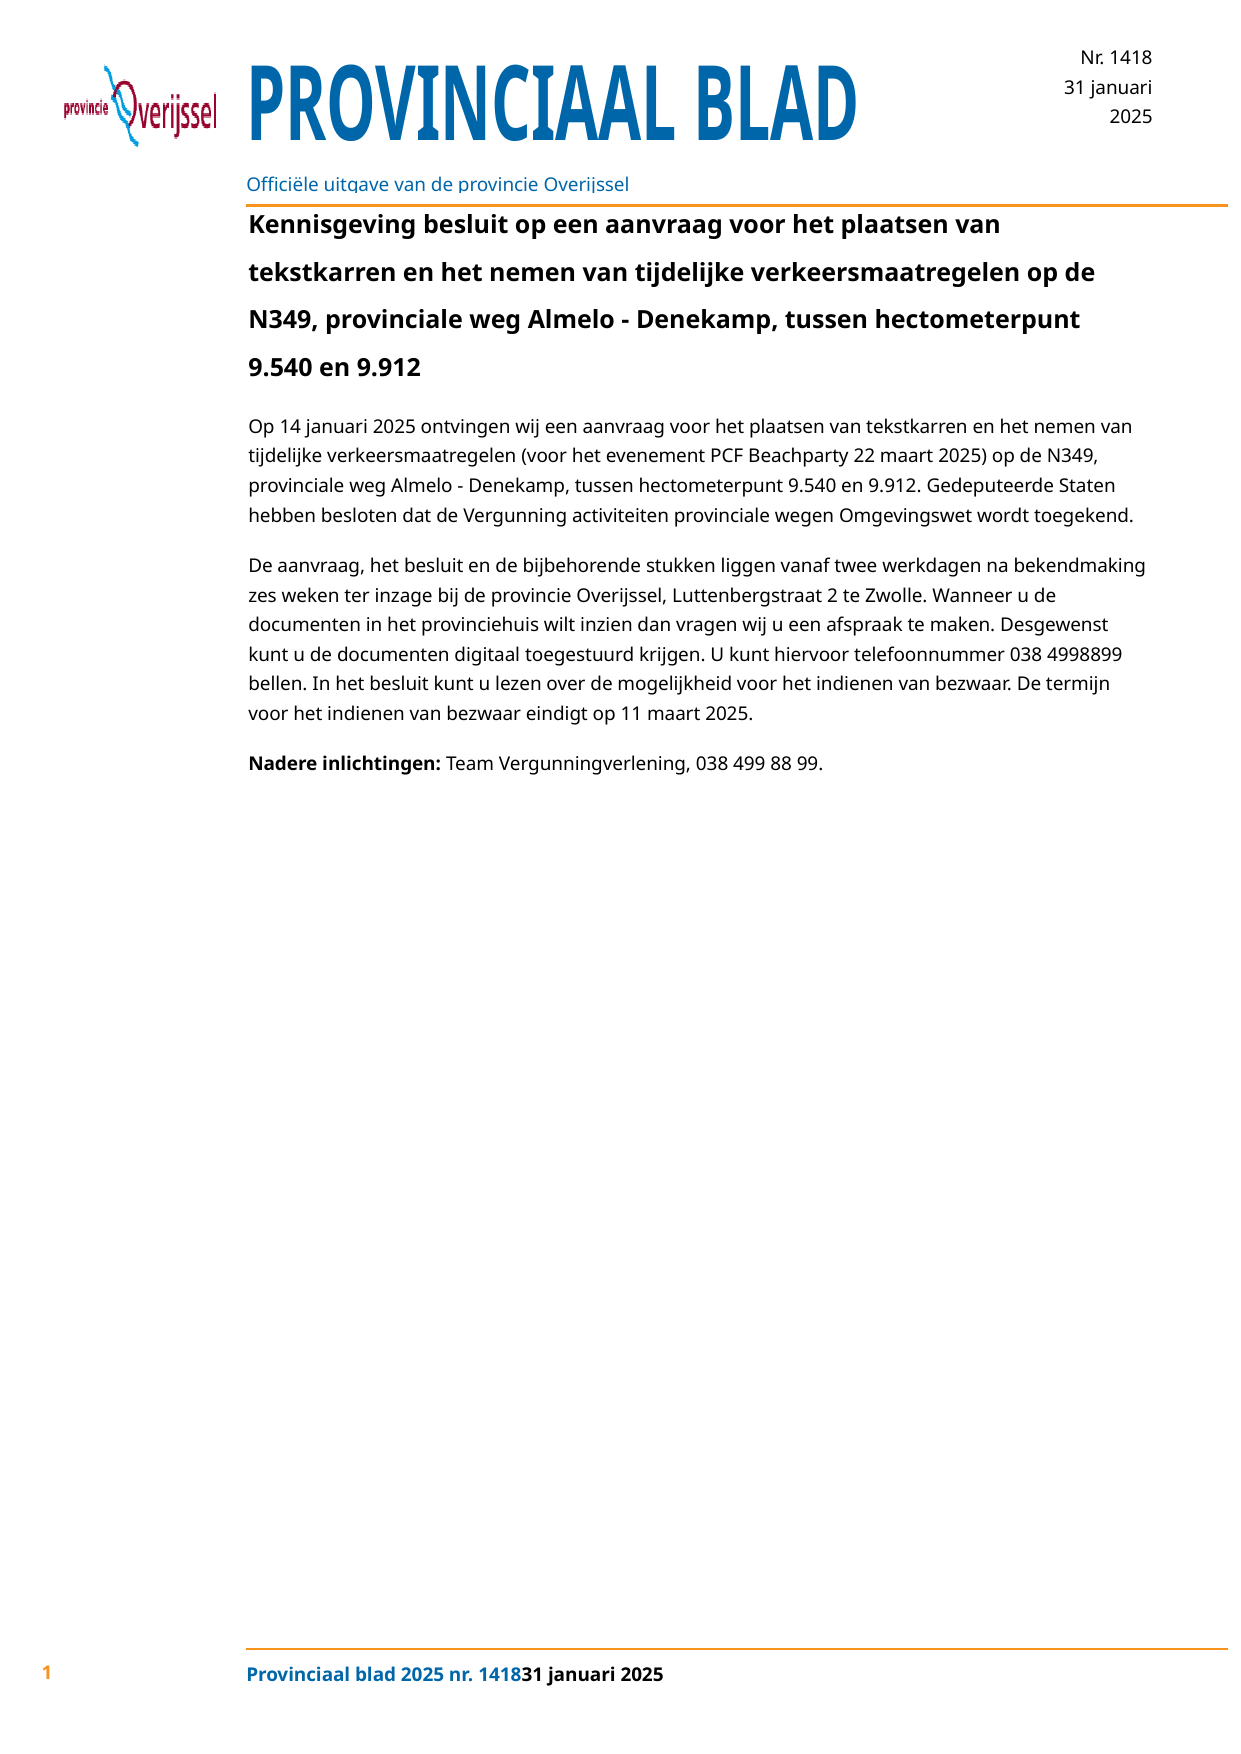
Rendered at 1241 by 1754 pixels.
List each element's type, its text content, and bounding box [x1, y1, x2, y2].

text Op 14 januari 2025 ontvingen wij een aanvraag voor het plaatsen van tekstkarren en het nemen van tijdelijke verkeersmaatregelen (voor het evenement PCF Beachparty 22 maart 2025) op de N349, provinciale weg Almelo - Denekamp, tussen hectometerpunt 9.540 en 9.912. Gedeputeerde Staten hebben besloten dat de Vergunning activiteiten provinciale wegen Omgevingswet wordt toegekend. [248, 413, 1152, 528]
text Kennisgeving besluit op een aanvraag voor het plaatsen van tekstkarren en het nemen van tijdelijke verkeersmaatregelen op de N349, provinciale weg Almelo - Denekamp, tussen hectometerpunt 9.540 en 9.912 [248, 207, 1152, 384]
picture [41, 47, 231, 172]
text De aanvraag, het besluit en de bijbehorende stukken liggen vanaf twee werkdagen na bekendmaking zes weken ter inzage bij de provincie Overijssel, Luttenbergstraat 2 te Zwolle. Wanneer u de documenten in het provinciehuis wilt inzien dan vragen wij u een afspraak te maken. Desgewenst kunt u de documenten digitaal toegestuurd krijgen. U kunt hiervoor telefoonnummer 038 4998899 bellen. In het besluit kunt u lezen over de mogelijkheid voor het indienen van bezwaar. De termijn voor het indienen van bezwaar eindigt op 11 maart 2025. [248, 552, 1152, 726]
text Nadere inlichtingen: Team Vergunningverlening, 038 499 88 99. [248, 751, 1152, 776]
